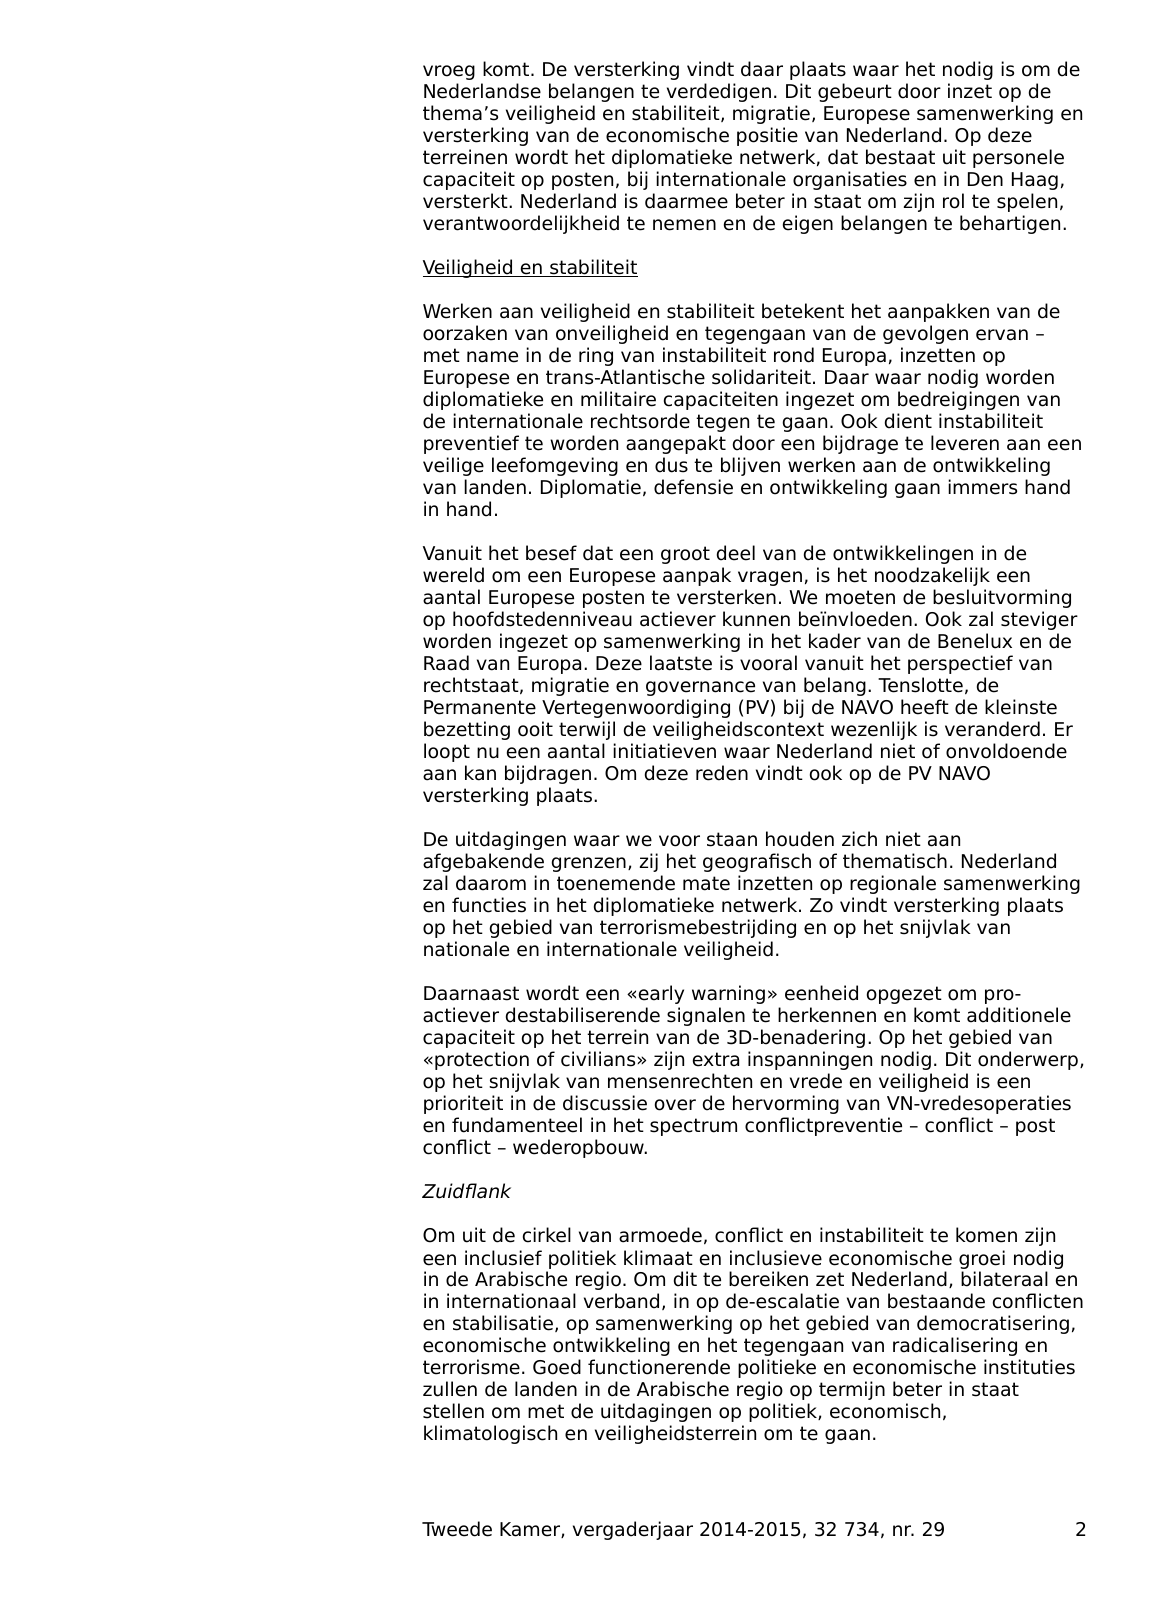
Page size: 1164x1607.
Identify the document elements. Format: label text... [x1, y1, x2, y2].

text Om uit de cirkel van armoede, conflict en instabiliteit te komen zijn een inclusief politiek klimaat en inclusieve economische groei nodig in de Arabische regio. Om dit te bereiken zet Nederland, bilateraal en in internationaal verband, in op de-escalatie van bestaande conflicten en stabilisatie, op samenwerking op het gebied van democratisering, economische ontwikkeling en het tegengaan van radicalisering en terrorisme. Goed functionerende politieke en economische instituties zullen de landen in de Arabische regio op termijn beter in staat stellen om met de uitdagingen op politiek, economisch, klimatologisch en veiligheidsterrein om te gaan. [422, 1225, 1087, 1445]
text Werken aan veiligheid en stabiliteit betekent het aanpakken van de oorzaken van onveiligheid en tegengaan van de gevolgen ervan – met name in de ring van instabiliteit rond Europa, inzetten op Europese en trans-Atlantische solidariteit. Daar waar nodig worden diplomatieke en militaire capaciteiten ingezet om bedreigingen van de internationale rechtsorde tegen te gaan. Ook dient instabiliteit preventief te worden aangepakt door een bijdrage te leveren aan een veilige leefomgeving en dus te blijven werken aan de ontwikkeling van landen. Diplomatie, defensie en ontwikkeling gaan immers hand in hand. [422, 301, 1087, 521]
text De uitdagingen waar we voor staan houden zich niet aan afgebakende grenzen, zij het geografisch of thematisch. Nederland zal daarom in toenemende mate inzetten op regionale samenwerking en functies in het diplomatieke netwerk. Zo vindt versterking plaats op het gebied van terrorismebestrijding en op het snijvlak van nationale en internationale veiligheid. [422, 829, 1087, 961]
text Daarnaast wordt een «early warning» eenheid opgezet om pro-actiever destabiliserende signalen te herkennen en komt additionele capaciteit op het terrein van de 3D-benadering. Op het gebied van «protection of civilians» zijn extra inspanningen nodig. Dit onderwerp, op het snijvlak van mensenrechten en vrede en veiligheid is een prioriteit in de discussie over de hervorming van VN-vredesoperaties en fundamenteel in het spectrum conflictpreventie – conflict – post conflict – wederopbouw. [422, 983, 1087, 1159]
text Vanuit het besef dat een groot deel van de ontwikkelingen in de wereld om een Europese aanpak vragen, is het noodzakelijk een aantal Europese posten te versterken. We moeten de besluitvorming op hoofdstedenniveau actiever kunnen beïnvloeden. Ook zal steviger worden ingezet op samenwerking in het kader van de Benelux en de Raad van Europa. Deze laatste is vooral vanuit het perspectief van rechtstaat, migratie en governance van belang. Tenslotte, de Permanente Vertegenwoordiging (PV) bij de NAVO heeft de kleinste bezetting ooit terwijl de veiligheidscontext wezenlijk is veranderd. Er loopt nu een aantal initiatieven waar Nederland niet of onvoldoende aan kan bijdragen. Om deze reden vindt ook op de PV NAVO versterking plaats. [422, 543, 1087, 807]
subtitle Zuidflank [422, 1181, 1087, 1203]
text vroeg komt. De versterking vindt daar plaats waar het nodig is om de Nederlandse belangen te verdedigen. Dit gebeurt door inzet op de thema’s veiligheid en stabiliteit, migratie, Europese samenwerking en versterking van de economische positie van Nederland. Op deze terreinen wordt het diplomatieke netwerk, dat bestaat uit personele capaciteit op posten, bij internationale organisaties en in Den Haag, versterkt. Nederland is daarmee beter in staat om zijn rol te spelen, verantwoordelijkheid te nemen en de eigen belangen te behartigen. [422, 59, 1087, 235]
subtitle Veiligheid en stabiliteit [422, 257, 1087, 279]
